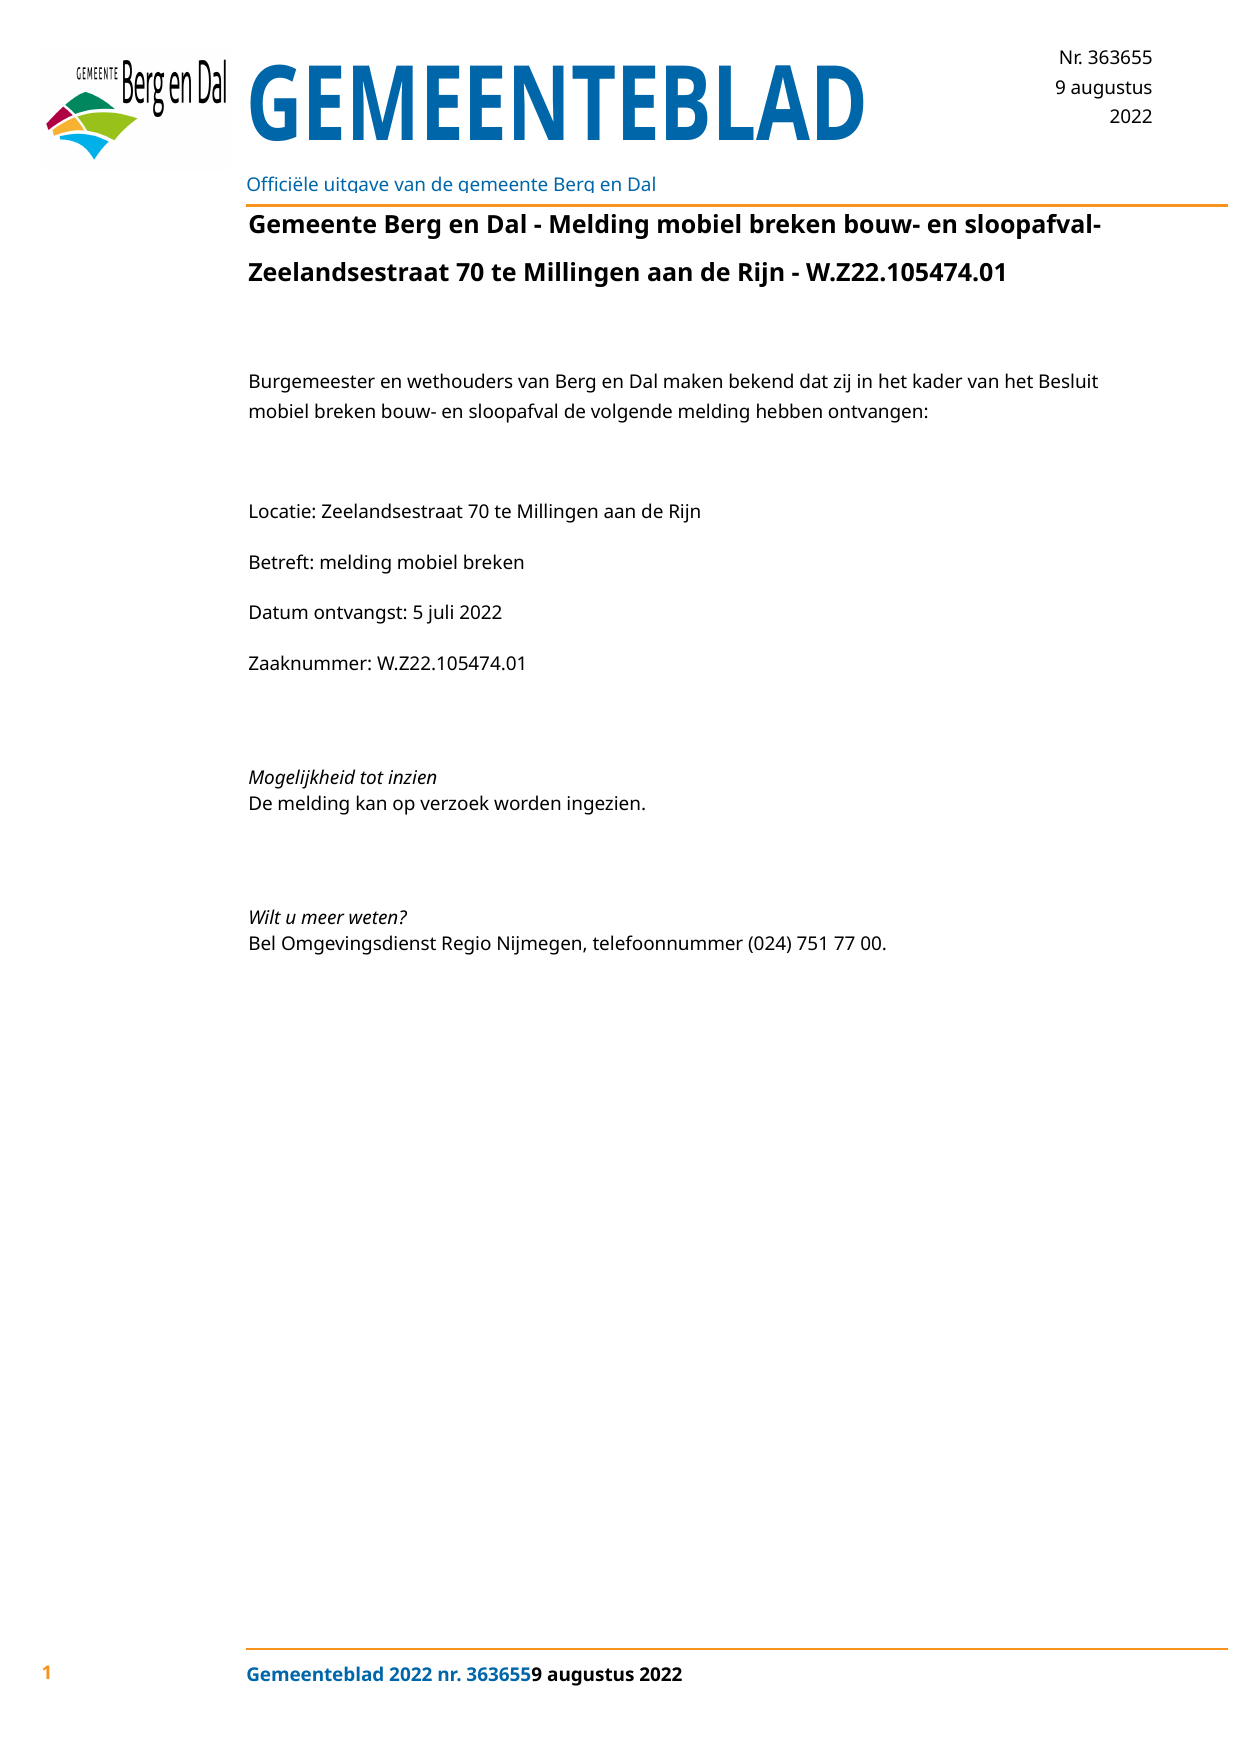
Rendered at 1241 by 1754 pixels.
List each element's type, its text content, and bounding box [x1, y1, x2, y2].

text Zaaknummer: W.Z22.105474.01 [248, 650, 1152, 676]
text Bel Omgevingsdienst Regio Nijmegen, telefoonnummer (024) 751 77 00. [248, 930, 1152, 956]
text Wilt u meer weten? [248, 904, 1152, 930]
text De melding kan op verzoek worden ingezien. [248, 790, 1152, 816]
text Datum ontvangst: 5 juli 2022 [248, 599, 1152, 625]
picture [41, 47, 231, 172]
text Mogelijkheid tot inzien [248, 764, 1152, 790]
text Gemeente Berg en Dal - Melding mobiel breken bouw- en sloopafval- Zeelandsestraat 70 te Millingen aan de Rijn - W.Z22.105474.01 [248, 207, 1152, 288]
text Locatie: Zeelandsestraat 70 te Millingen aan de Rijn [248, 499, 1152, 524]
text Betreft: melding mobiel breken [248, 549, 1152, 575]
text Burgemeester en wethouders van Berg en Dal maken bekend dat zij in het kader van het Besluit mobiel breken bouw- en sloopafval de volgende melding hebben ontvangen: [248, 368, 1152, 424]
